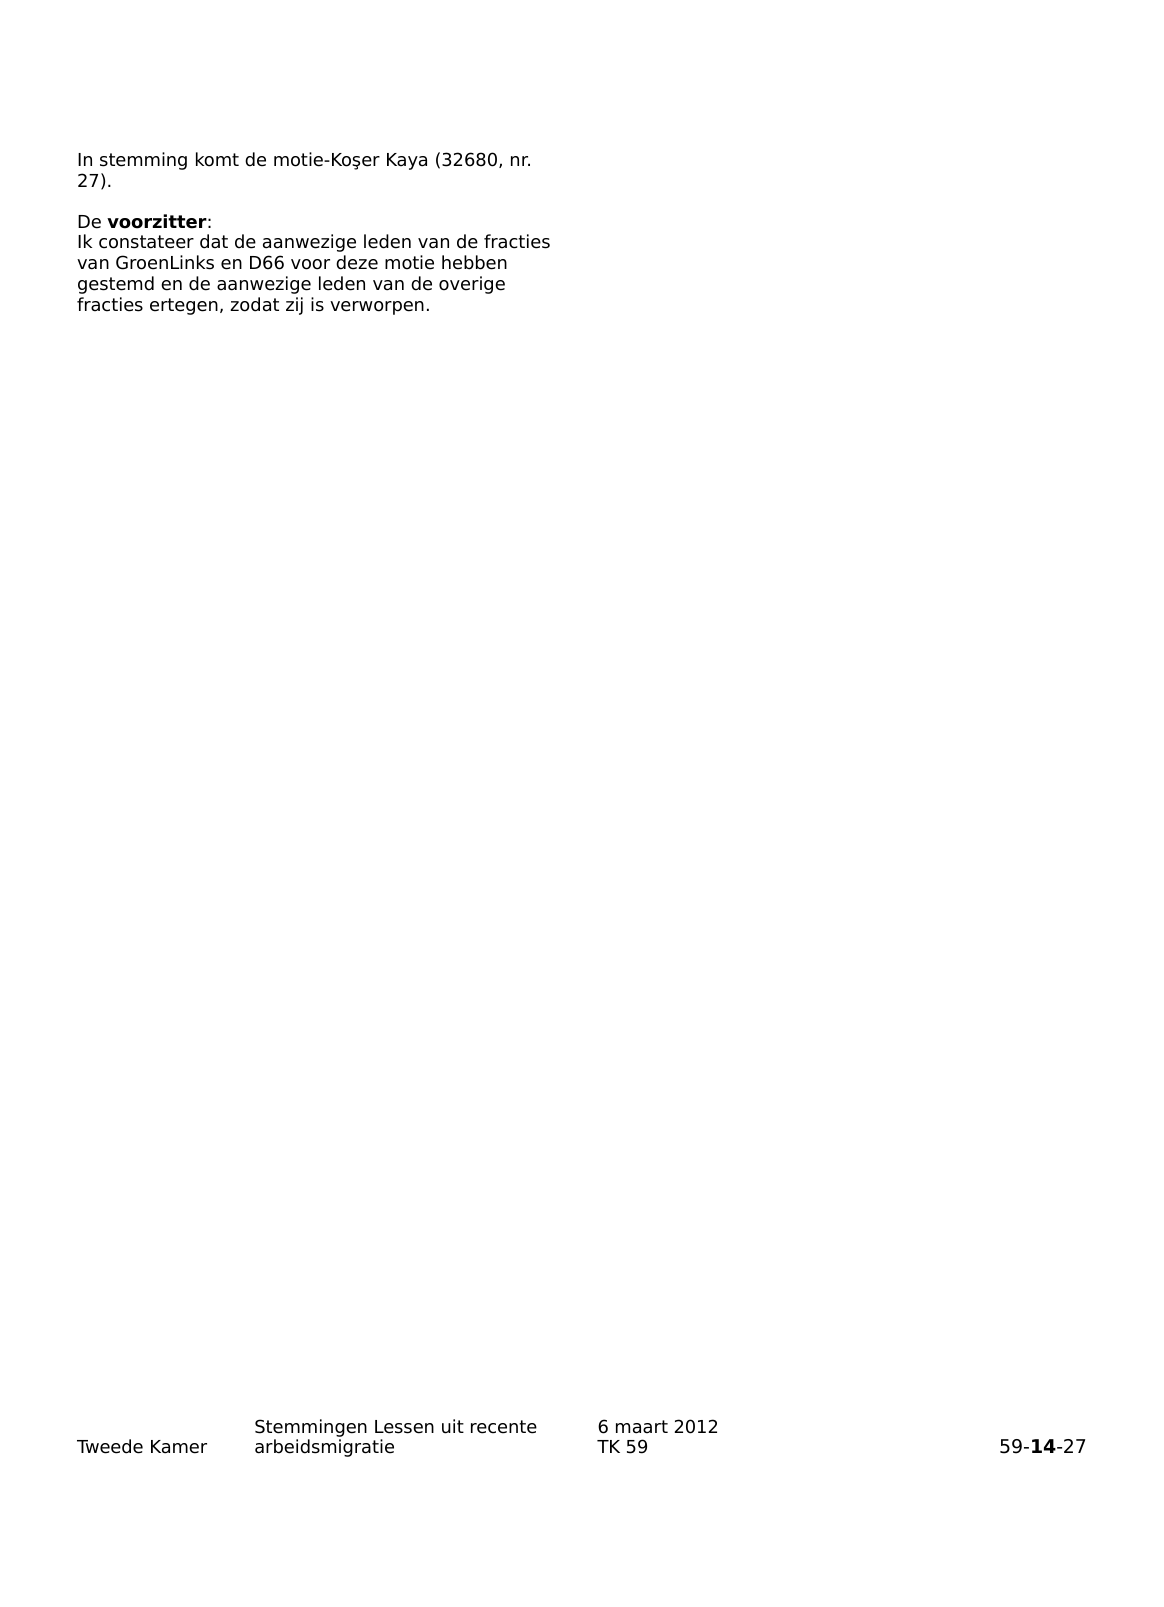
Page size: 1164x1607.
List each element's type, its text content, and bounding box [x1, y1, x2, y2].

text Ik constateer dat de aanwezige leden van de fracties van GroenLinks en D66 voor deze motie hebben gestemd en de aanwezige leden van de overige fracties ertegen, zodat zij is verworpen. [77, 232, 567, 315]
text De voorzitter: [77, 212, 567, 232]
text In stemming komt de motie-Koşer Kaya (32680, nr. 27). [77, 150, 567, 192]
